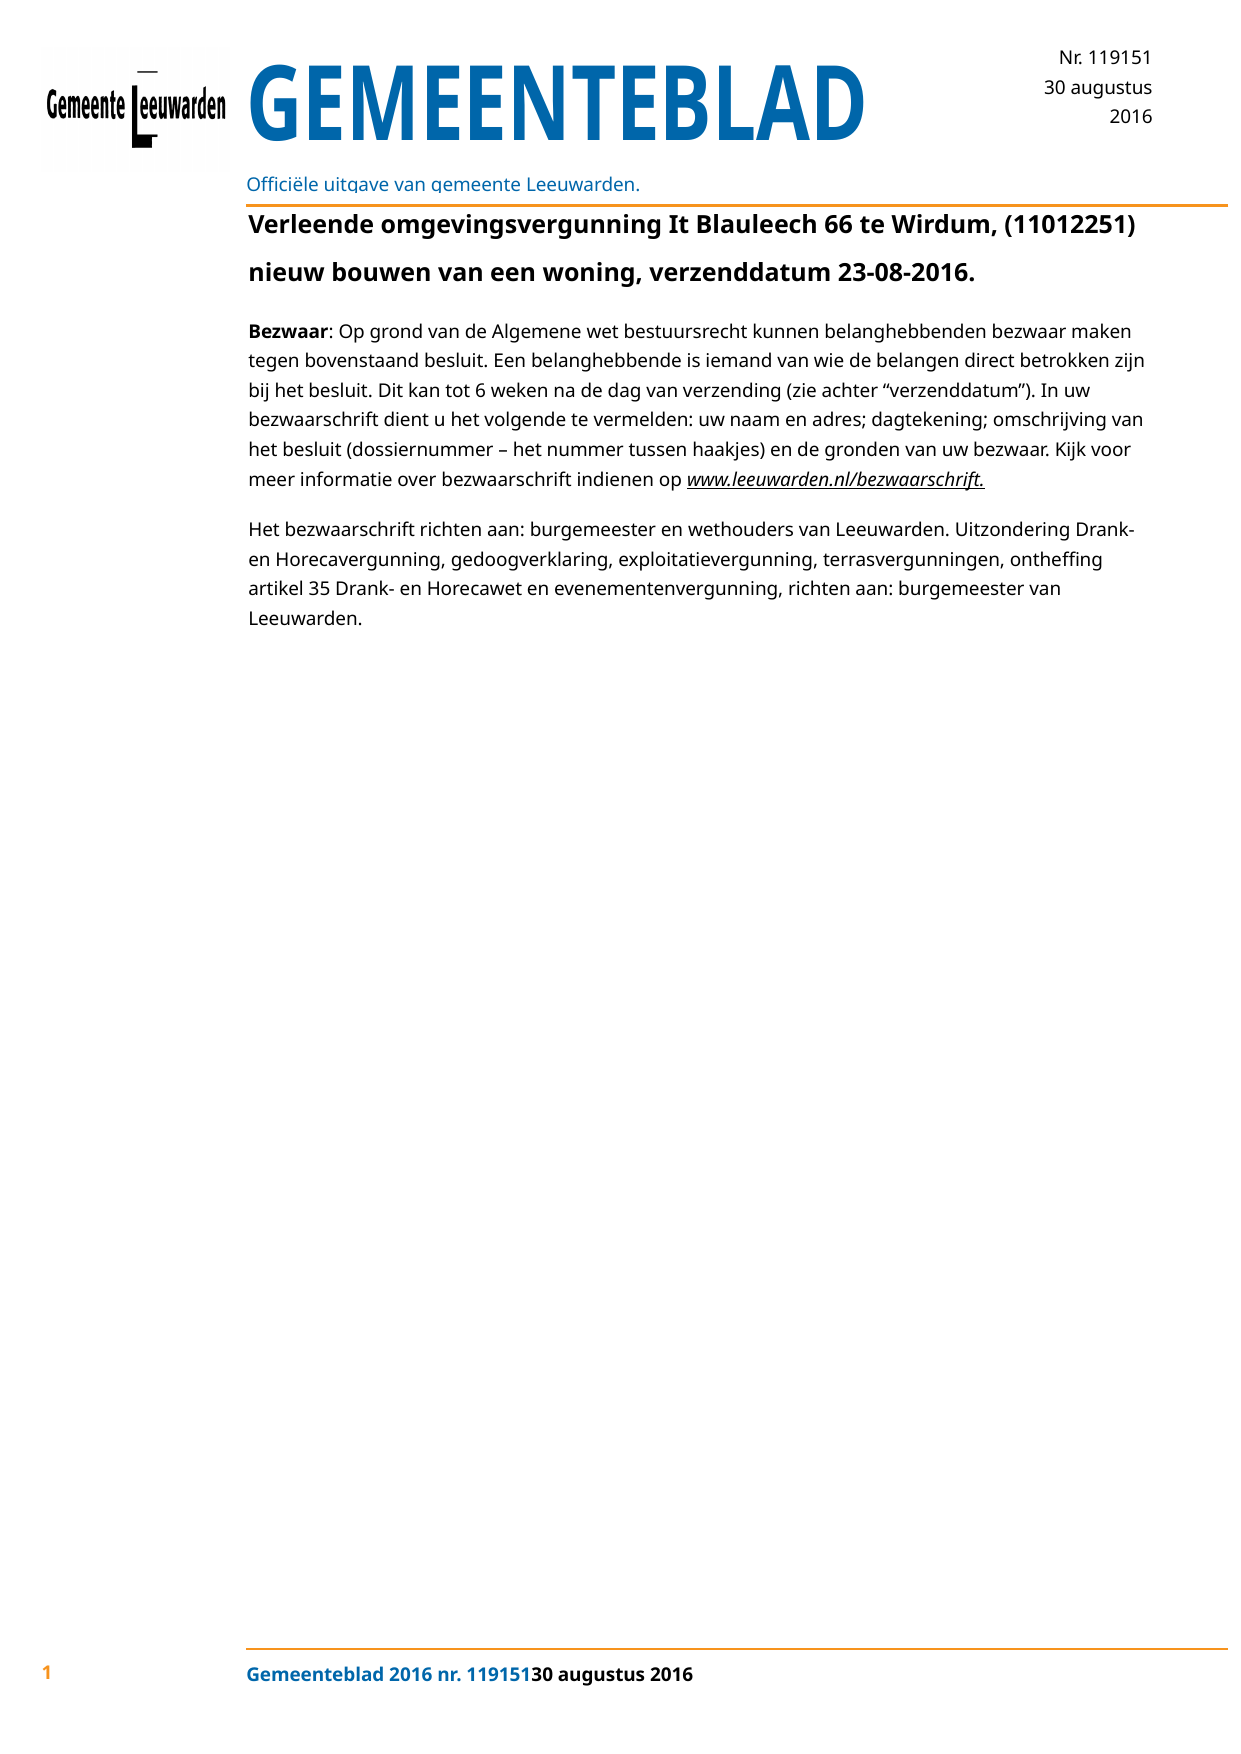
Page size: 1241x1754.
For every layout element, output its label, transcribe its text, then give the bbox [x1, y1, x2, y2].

picture [41, 47, 231, 172]
text Verleende omgevingsvergunning It Blauleech 66 te Wirdum, (11012251) nieuw bouwen van een woning, verzenddatum 23-08-2016. [248, 207, 1152, 288]
text Bezwaar: Op grond van de Algemene wet bestuursrecht kunnen belanghebbenden bezwaar maken tegen bovenstaand besluit. Een belanghebbende is iemand van wie de belangen direct betrokken zijn bij het besluit. Dit kan tot 6 weken na de dag van verzending (zie achter “verzenddatum”). In uw bezwaarschrift dient u het volgende te vermelden: uw naam en adres; dagtekening; omschrijving van het besluit (dossiernummer – het nummer tussen haakjes) en de gronden van uw bezwaar. Kijk voor meer informatie over bezwaarschrift indienen op www.leeuwarden.nl/bezwaarschrift. [248, 318, 1152, 492]
text Het bezwaarschrift richten aan: burgemeester en wethouders van Leeuwarden. Uitzondering Drank- en Horecavergunning, gedoogverklaring, exploitatievergunning, terrasvergunningen, ontheffing artikel 35 Drank- en Horecawet en evenementenvergunning, richten aan: burgemeester van Leeuwarden. [248, 516, 1152, 631]
